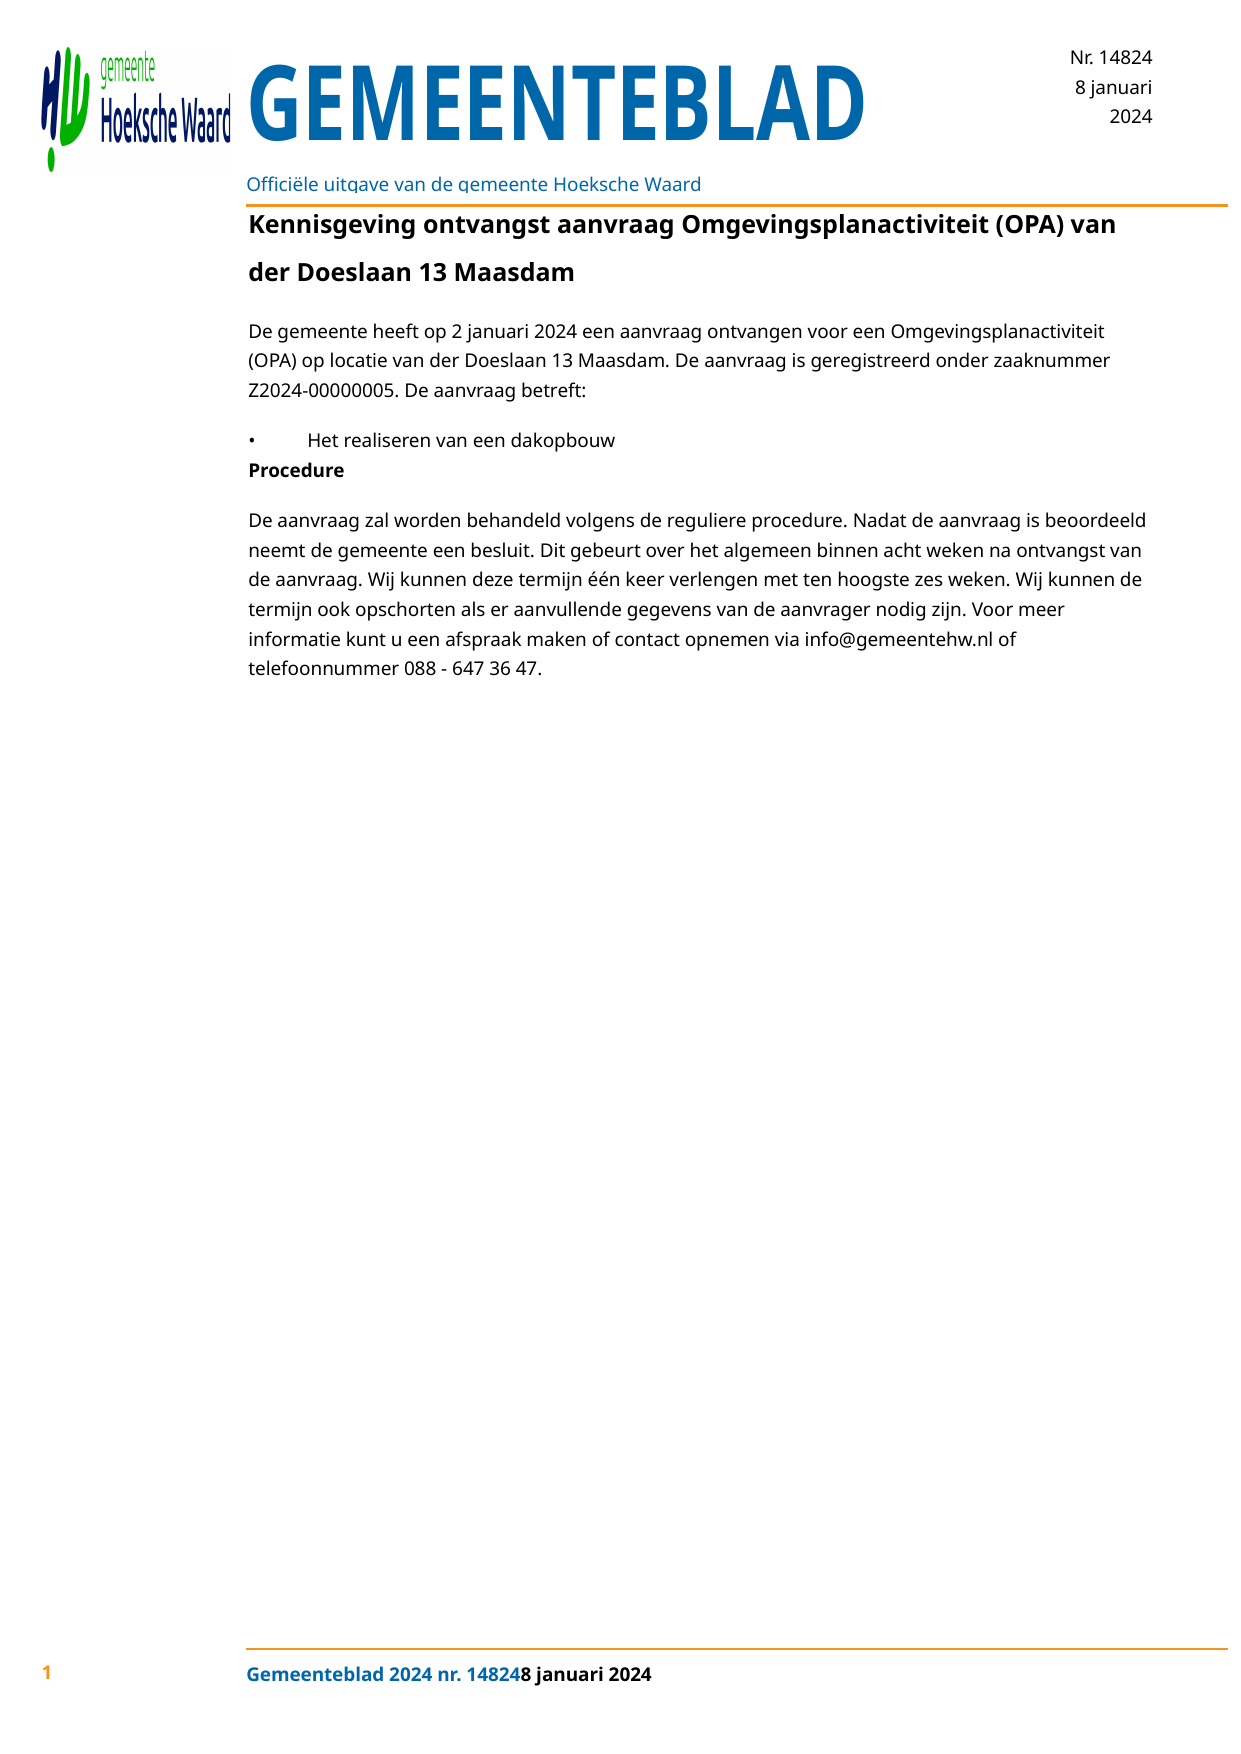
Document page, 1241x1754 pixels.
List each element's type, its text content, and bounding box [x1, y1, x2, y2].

picture [41, 47, 231, 172]
text Kennisgeving ontvangst aanvraag Omgevingsplanactiviteit (OPA) van der Doeslaan 13 Maasdam [248, 207, 1152, 288]
text Procedure [248, 457, 1152, 483]
text De aanvraag zal worden behandeld volgens de reguliere procedure. Nadat de aanvraag is beoordeeld neemt de gemeente een besluit. Dit gebeurt over het algemeen binnen acht weken na ontvangst van de aanvraag. Wij kunnen deze termijn één keer verlengen met ten hoogste zes weken. Wij kunnen de termijn ook opschorten als er aanvullende gegevens van de aanvrager nodig zijn. Voor meer informatie kunt u een afspraak maken of contact opnemen via info@gemeentehw.nl of telefoonnummer 088 - 647 36 47. [248, 507, 1152, 681]
list Het realiseren van een dakopbouw [248, 427, 1152, 453]
text De gemeente heeft op 2 januari 2024 een aanvraag ontvangen voor een Omgevingsplanactiviteit (OPA) op locatie van der Doeslaan 13 Maasdam. De aanvraag is geregistreerd onder zaaknummer Z2024-00000005. De aanvraag betreft: [248, 318, 1152, 403]
